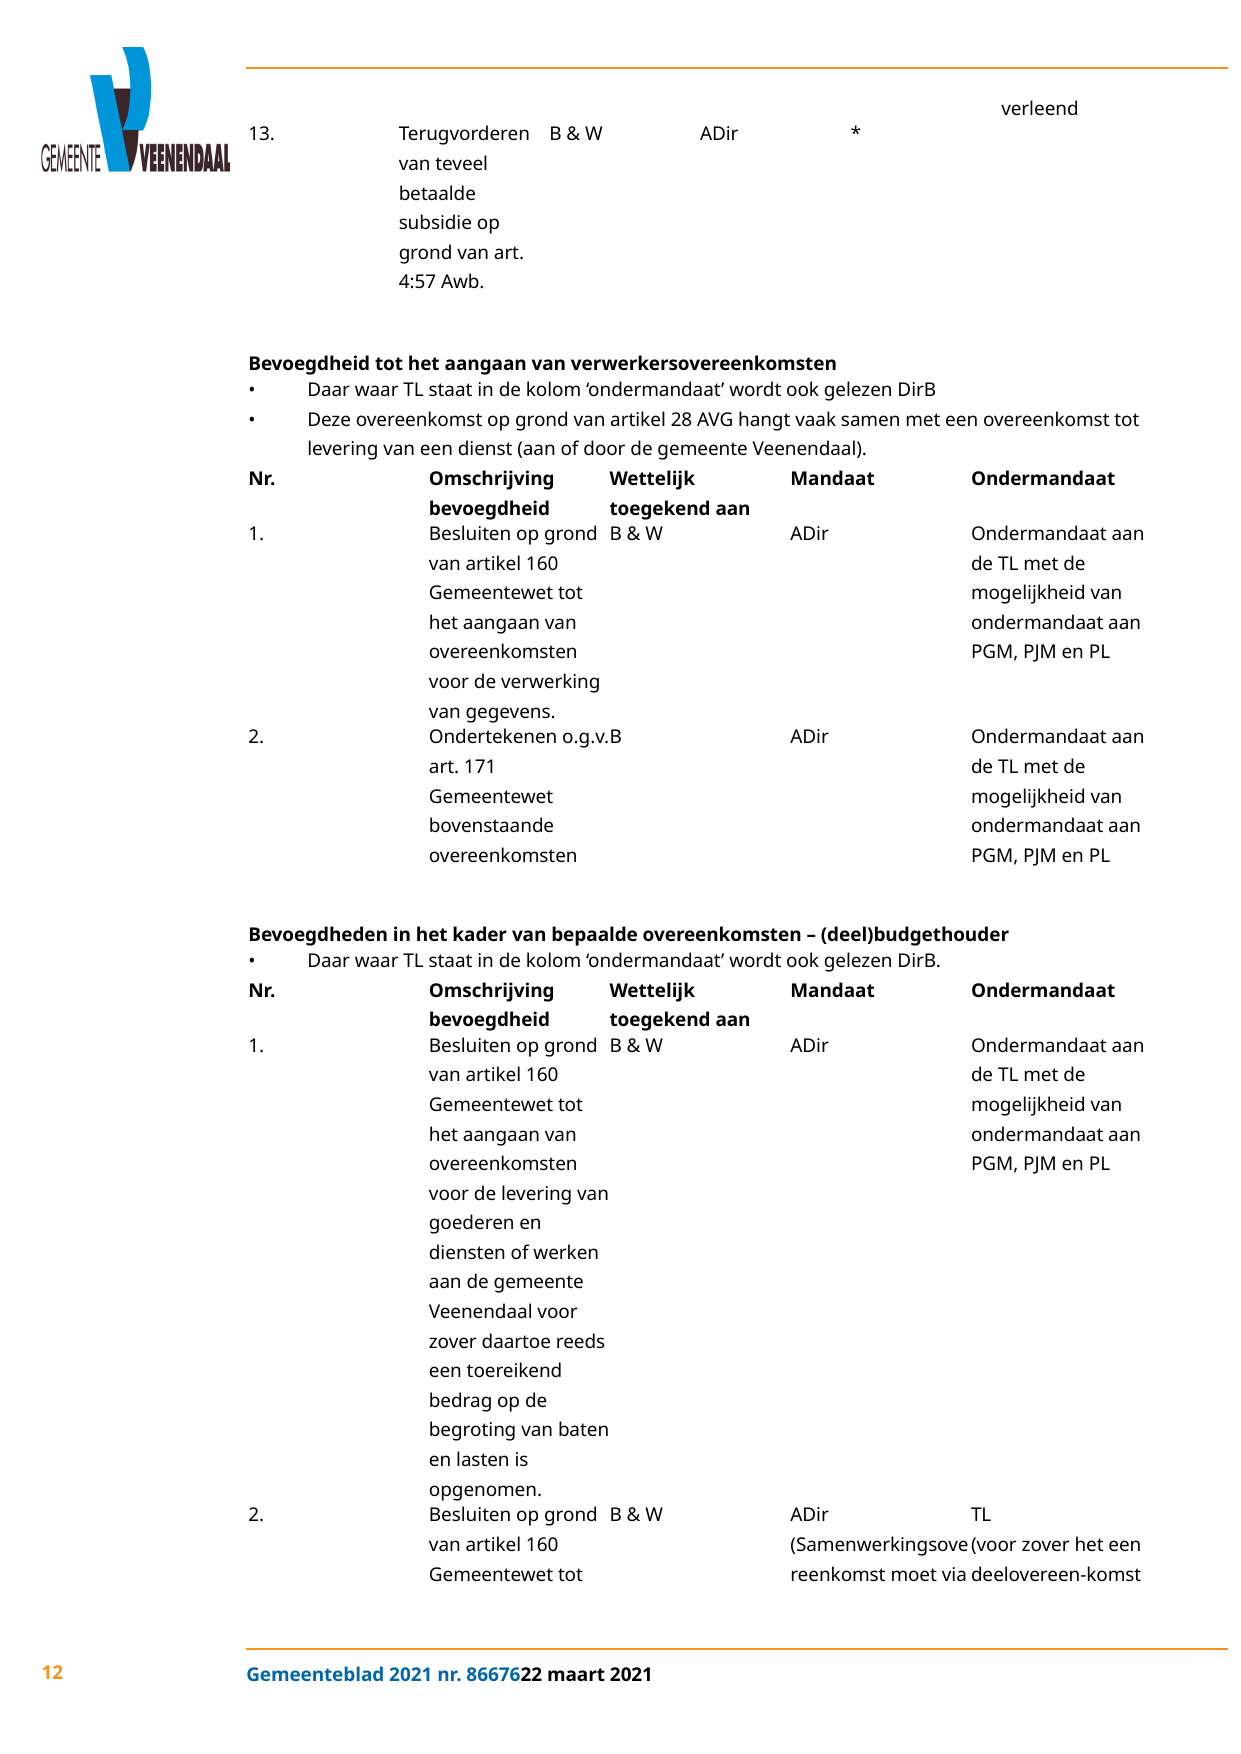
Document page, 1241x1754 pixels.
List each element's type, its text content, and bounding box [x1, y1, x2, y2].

table_cell [1001, 121, 1152, 294]
table_cell [399, 95, 549, 121]
table_cell [549, 95, 700, 121]
table_cell [850, 95, 1001, 121]
table_cell [700, 95, 850, 121]
table_cell Ondertekenen o.g.v. art. 171 Gemeentewet bovenstaande overeenkomsten [429, 724, 609, 868]
table_cell Ondermandaat aan de TL met de mogelijkheid van ondermandaat aan PGM, PJM en PL [971, 520, 1152, 724]
table_header Omschrijving bevoegdheid [429, 465, 609, 520]
picture [123, 47, 231, 172]
table_cell TL (voor zover het een deelovereen-komst [971, 1502, 1152, 1586]
table_cell Besluiten op grond van artikel 160 Gemeentewet tot [429, 1502, 609, 1586]
table_cell Ondermandaat aan de TL met de mogelijkheid van ondermandaat aan PGM, PJM en PL [971, 1032, 1152, 1502]
table_cell Besluiten op grond van artikel 160 Gemeentewet tot het aangaan van overeenkomsten voor de levering van goederen en diensten of werken aan de gemeente Veenendaal voor zover daartoe reeds een toereikend bedrag op de begroting van baten en lasten is opgenomen. [429, 1032, 609, 1502]
table_cell 2. [248, 724, 429, 868]
table_header Nr. [248, 977, 429, 1032]
table_cell ADir [790, 724, 971, 868]
table_cell B & W [609, 1502, 790, 1586]
table_cell * [850, 121, 1001, 294]
list Deze overeenkomst op grond van artikel 28 AVG hangt vaak samen met een overeenkomst tot levering van een dienst (aan of door de gemeente Veenendaal). [248, 406, 1152, 461]
table_header Wettelijk toegekend aan [609, 465, 790, 520]
table_cell ADir [700, 121, 850, 294]
table_cell [248, 95, 398, 121]
list Daar waar TL staat in de kolom ‘ondermandaat’ wordt ook gelezen DirB. [248, 947, 1152, 973]
table_cell B [609, 724, 790, 868]
table_header Ondermandaat [971, 465, 1152, 520]
table_cell [248, 520, 429, 724]
table_header Nr. [248, 465, 429, 520]
table_cell [248, 121, 398, 294]
table_header Omschrijving bevoegdheid [429, 977, 609, 1032]
table_header Mandaat [790, 465, 971, 520]
table_cell ADir [790, 520, 971, 724]
table_cell B & W [549, 121, 700, 294]
table_cell ADir (Samenwerkingsovereenkomst moet via [790, 1502, 971, 1586]
table_cell Terugvorderen van teveel betaalde subsidie op grond van art. 4:57 Awb. [399, 121, 549, 294]
table_cell [248, 1502, 429, 1586]
table_cell ADir [790, 1032, 971, 1502]
text Bevoegdheden in het kader van bepaalde overeenkomsten – (deel)budgethouder [248, 921, 1152, 947]
table_header Ondermandaat [971, 977, 1152, 1032]
table_cell Ondermandaat aan de TL met de mogelijkheid van ondermandaat aan PGM, PJM en PL [971, 724, 1152, 868]
table_cell B & W [609, 1032, 790, 1502]
table_cell verleend [1001, 95, 1152, 121]
picture [41, 47, 130, 172]
table_cell Besluiten op grond van artikel 160 Gemeentewet tot het aangaan van overeenkomsten voor de verwerking van gegevens. [429, 520, 609, 724]
list Daar waar TL staat in de kolom ‘ondermandaat’ wordt ook gelezen DirB [248, 376, 1152, 402]
table_cell [248, 1032, 429, 1502]
table_cell B & W [609, 520, 790, 724]
text Bevoegdheid tot het aangaan van verwerkersovereenkomsten [248, 348, 1152, 376]
table_header Mandaat [790, 977, 971, 1032]
table_header Wettelijk toegekend aan [609, 977, 790, 1032]
